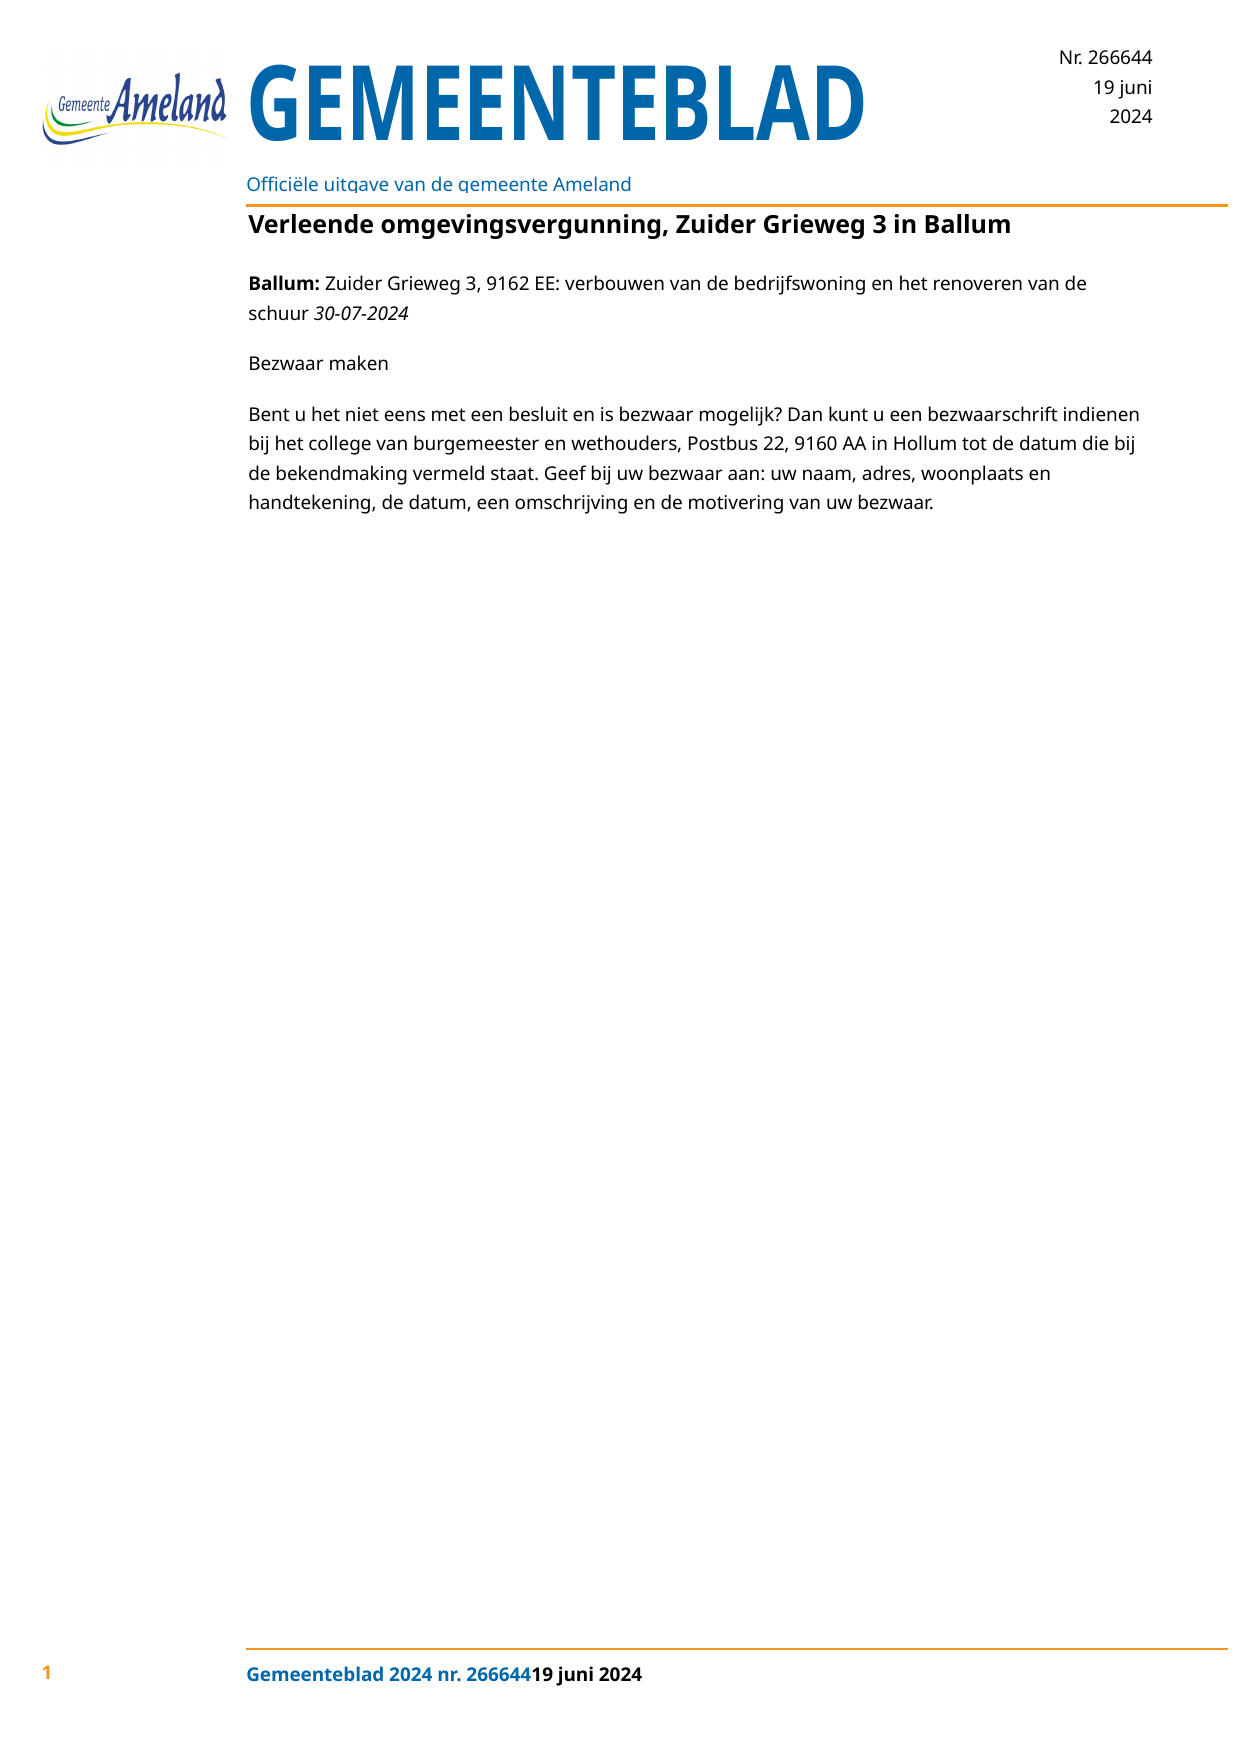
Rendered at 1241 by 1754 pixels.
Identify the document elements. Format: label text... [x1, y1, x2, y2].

text Ballum: Zuider Grieweg 3, 9162 EE: verbouwen van de bedrijfswoning en het renoveren van de schuur 30-07-2024 [248, 270, 1152, 326]
text Bezwaar maken [248, 350, 1152, 376]
text Verleende omgevingsvergunning, Zuider Grieweg 3 in Ballum [248, 207, 1152, 241]
picture [41, 47, 231, 172]
text Bent u het niet eens met een besluit en is bezwaar mogelijk? Dan kunt u een bezwaarschrift indienen bij het college van burgemeester en wethouders, Postbus 22, 9160 AA in Hollum tot de datum die bij de bekendmaking vermeld staat. Geef bij uw bezwaar aan: uw naam, adres, woonplaats en handtekening, de datum, een omschrijving en de motivering van uw bezwaar. [248, 401, 1152, 515]
